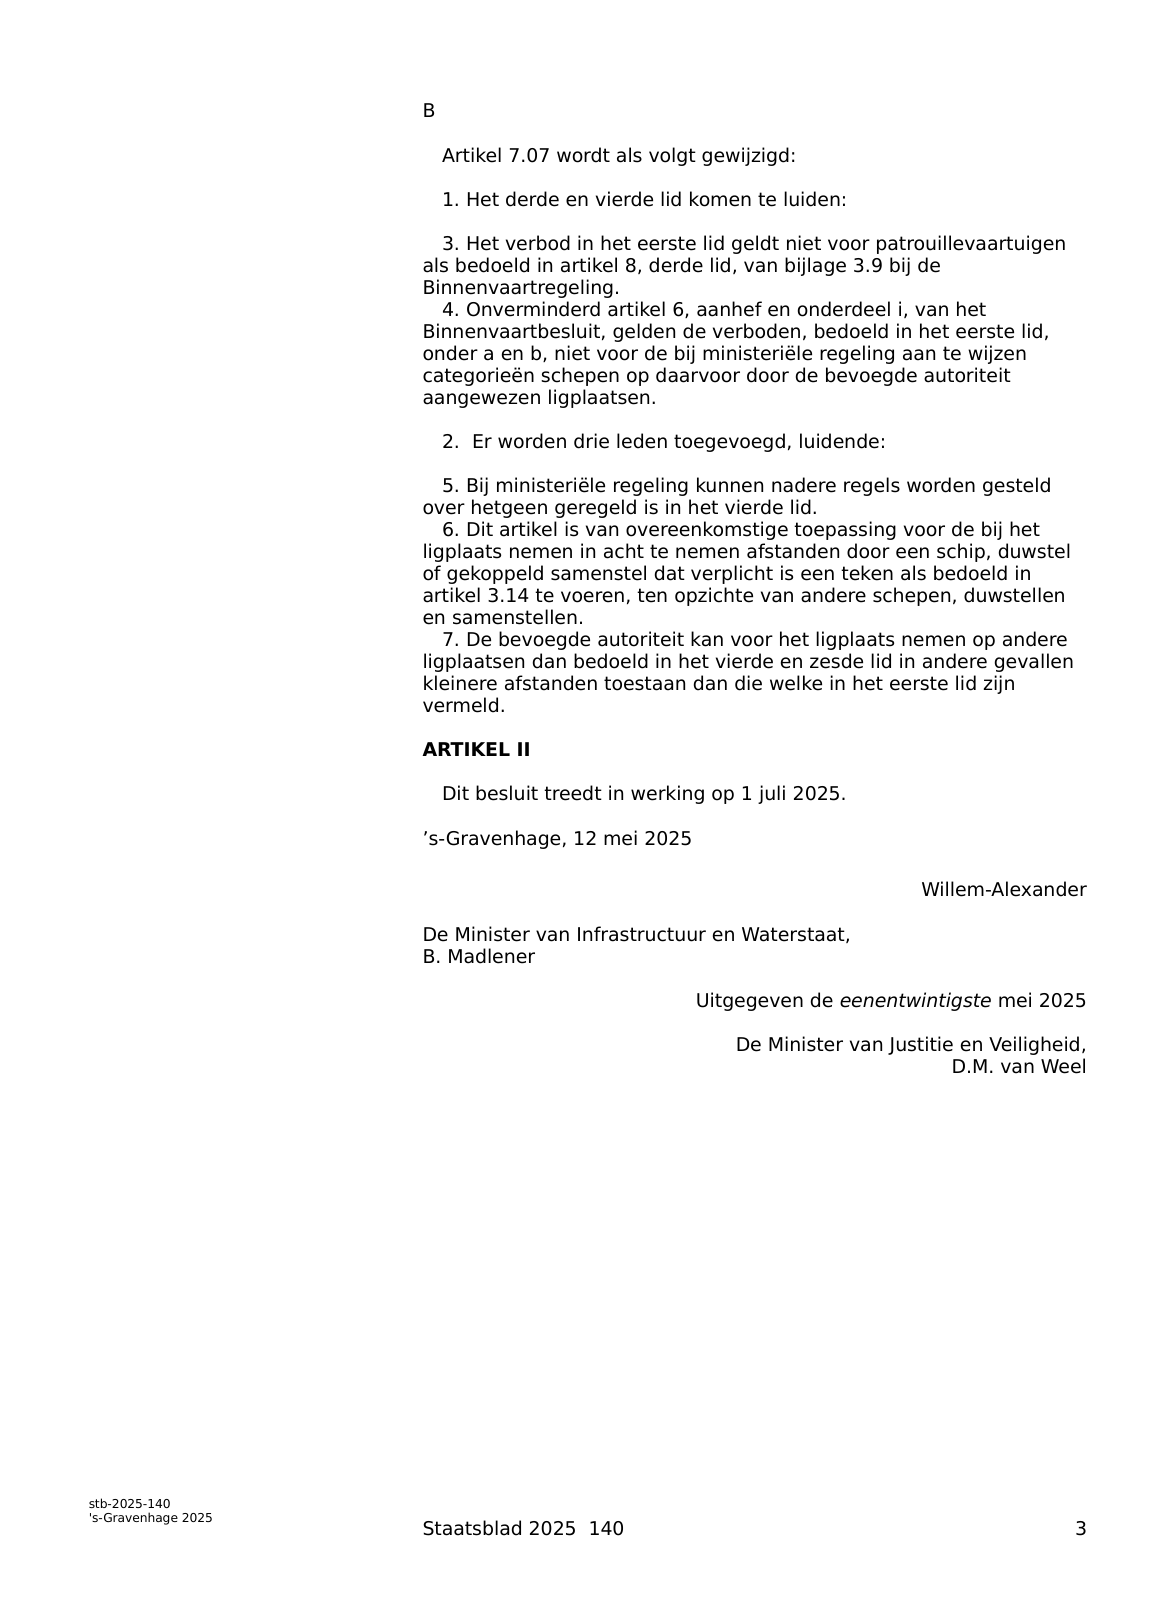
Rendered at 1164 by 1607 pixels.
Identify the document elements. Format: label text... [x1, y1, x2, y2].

text 2. Er worden drie leden toegevoegd, luidende: [422, 431, 1087, 453]
text 4. Onverminderd artikel 6, aanhef en onderdeel i, van het Binnenvaartbesluit, gelden de verboden, bedoeld in het eerste lid, onder a en b, niet voor de bij ministeriële regeling aan te wijzen categorieën schepen op daarvoor door de bevoegde autoriteit aangewezen ligplaatsen. [422, 299, 1087, 409]
text 7. De bevoegde autoriteit kan voor het ligplaats nemen op andere ligplaatsen dan bedoeld in het vierde en zesde lid in andere gevallen kleinere afstanden toestaan dan die welke in het eerste lid zijn vermeld. [422, 629, 1087, 717]
text 's-Gravenhage 2025 [88, 1511, 323, 1525]
text 5. Bij ministeriële regeling kunnen nadere regels worden gesteld over hetgeen geregeld is in het vierde lid. [422, 475, 1087, 519]
text Dit besluit treedt in werking op 1 juli 2025. [422, 783, 1087, 805]
text 1. Het derde en vierde lid komen te luiden: [422, 189, 1087, 211]
text Uitgegeven de eenentwintigste mei 2025 [422, 990, 1087, 1012]
text 3. Het verbod in het eerste lid geldt niet voor patrouillevaartuigen als bedoeld in artikel 8, derde lid, van bijlage 3.9 bij de Binnenvaartregeling. [422, 233, 1087, 299]
text De Minister van Justitie en Veiligheid, D.M. van Weel [422, 1034, 1087, 1078]
text Artikel 7.07 wordt als volgt gewijzigd: [422, 144, 1087, 167]
text stb-2025-140 [88, 1497, 323, 1511]
subtitle ARTIKEL II [422, 739, 1087, 761]
text ’s-Gravenhage, 12 mei 2025 [422, 827, 1087, 849]
text Willem-Alexander [422, 879, 1087, 901]
text B [422, 100, 1087, 122]
text De Minister van Infrastructuur en Waterstaat, B. Madlener [422, 923, 1087, 967]
text 6. Dit artikel is van overeenkomstige toepassing voor de bij het ligplaats nemen in acht te nemen afstanden door een schip, duwstel of gekoppeld samenstel dat verplicht is een teken als bedoeld in artikel 3.14 te voeren, ten opzichte van andere schepen, duwstellen en samenstellen. [422, 519, 1087, 629]
